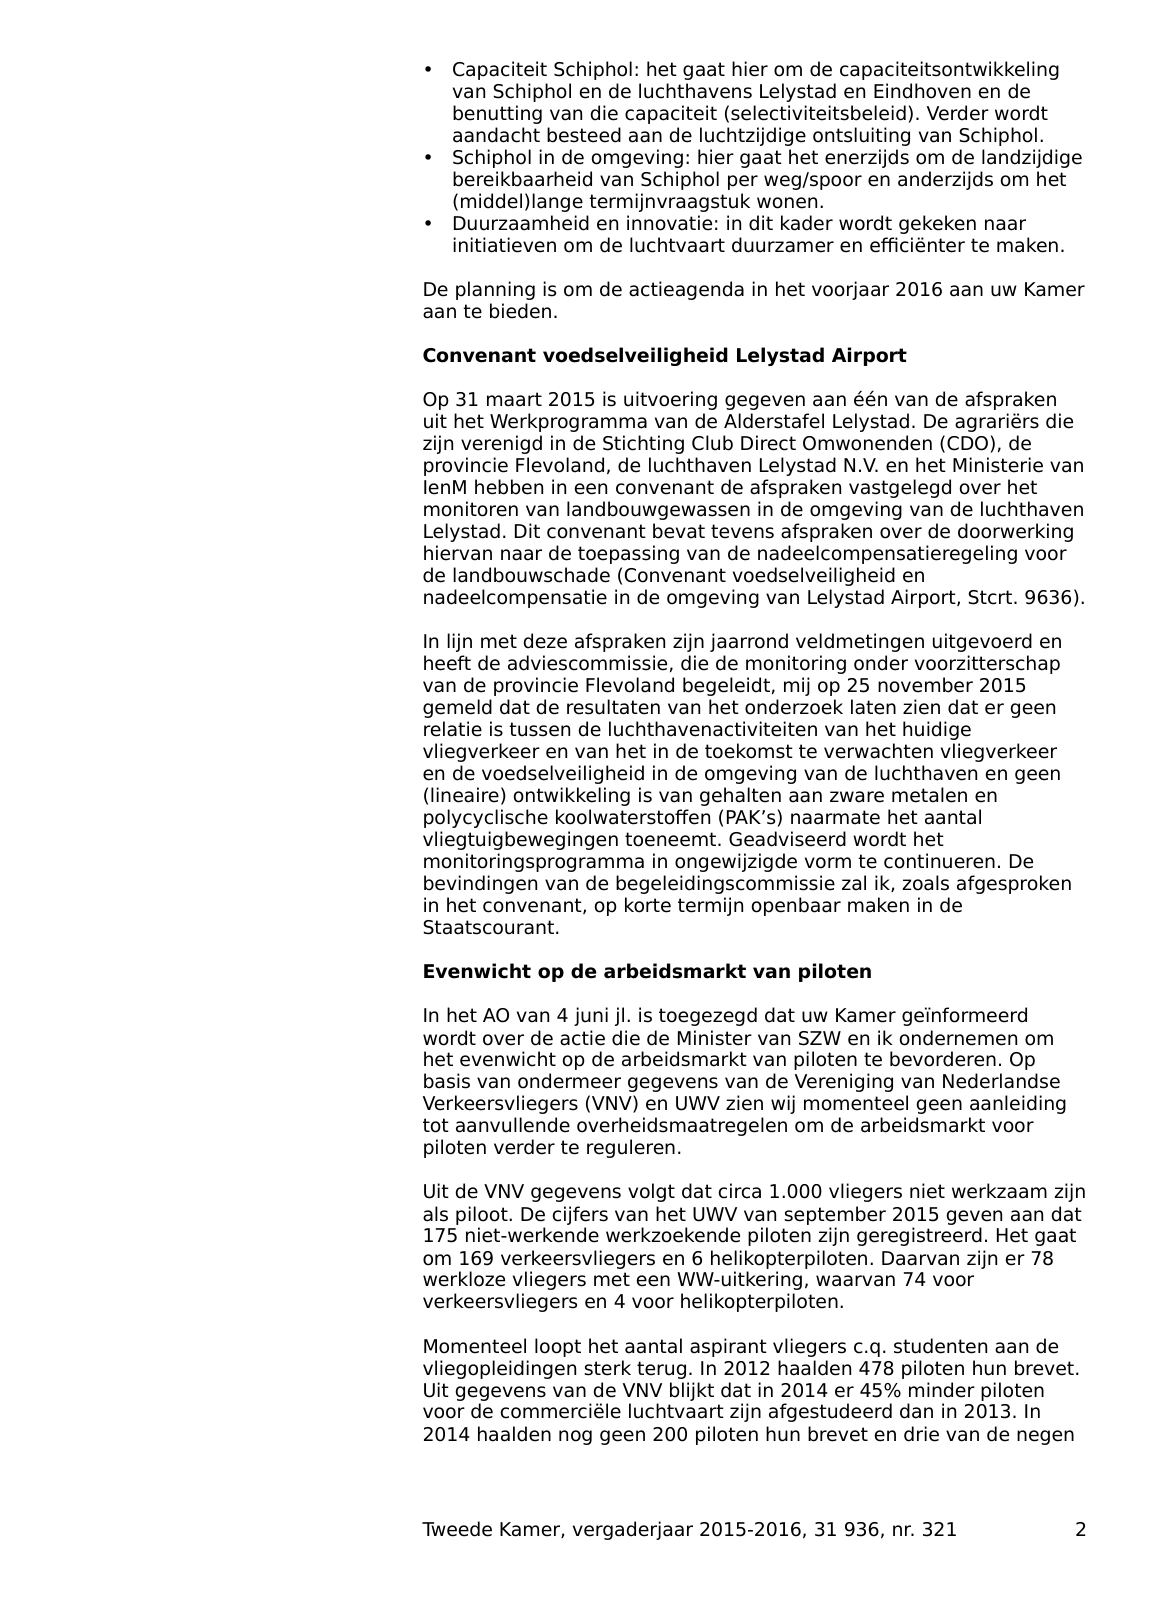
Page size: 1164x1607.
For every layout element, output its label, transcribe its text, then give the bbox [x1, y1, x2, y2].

text • Capaciteit Schiphol: het gaat hier om de capaciteitsontwikkeling van Schiphol en de luchthavens Lelystad en Eindhoven en de benutting van die capaciteit (selectiviteitsbeleid). Verder wordt aandacht besteed aan de luchtzijdige ontsluiting van Schiphol. [422, 59, 1087, 147]
text Op 31 maart 2015 is uitvoering gegeven aan één van de afspraken uit het Werkprogramma van de Alderstafel Lelystad. De agrariërs die zijn verenigd in de Stichting Club Direct Omwonenden (CDO), de provincie Flevoland, de luchthaven Lelystad N.V. en het Ministerie van IenM hebben in een convenant de afspraken vastgelegd over het monitoren van landbouwgewassen in de omgeving van de luchthaven Lelystad. Dit convenant bevat tevens afspraken over de doorwerking hiervan naar de toepassing van de nadeelcompensatieregeling voor de landbouwschade (Convenant voedselveiligheid en nadeelcompensatie in de omgeving van Lelystad Airport, Stcrt. 9636). [422, 389, 1087, 609]
subtitle Convenant voedselveiligheid Lelystad Airport [422, 345, 1087, 367]
subtitle Evenwicht op de arbeidsmarkt van piloten [422, 961, 1087, 983]
text De planning is om de actieagenda in het voorjaar 2016 aan uw Kamer aan te bieden. [422, 279, 1087, 323]
text • Schiphol in de omgeving: hier gaat het enerzijds om de landzijdige bereikbaarheid van Schiphol per weg/spoor en anderzijds om het (middel)lange termijnvraagstuk wonen. [422, 147, 1087, 213]
text Momenteel loopt het aantal aspirant vliegers c.q. studenten aan de vliegopleidingen sterk terug. In 2012 haalden 478 piloten hun brevet. Uit gegevens van de VNV blijkt dat in 2014 er 45% minder piloten voor de commerciële luchtvaart zijn afgestudeerd dan in 2013. In 2014 haalden nog geen 200 piloten hun brevet en drie van de negen [422, 1336, 1087, 1445]
text • Duurzaamheid en innovatie: in dit kader wordt gekeken naar initiatieven om de luchtvaart duurzamer en efficiënter te maken. [422, 213, 1087, 257]
text In het AO van 4 juni jl. is toegezegd dat uw Kamer geïnformeerd wordt over de actie die de Minister van SZW en ik ondernemen om het evenwicht op de arbeidsmarkt van piloten te bevorderen. Op basis van ondermeer gegevens van de Vereniging van Nederlandse Verkeersvliegers (VNV) en UWV zien wij momenteel geen aanleiding tot aanvullende overheidsmaatregelen om de arbeidsmarkt voor piloten verder te reguleren. [422, 1005, 1087, 1159]
text Uit de VNV gegevens volgt dat circa 1.000 vliegers niet werkzaam zijn als piloot. De cijfers van het UWV van september 2015 geven aan dat 175 niet-werkende werkzoekende piloten zijn geregistreerd. Het gaat om 169 verkeersvliegers en 6 helikopterpiloten. Daarvan zijn er 78 werkloze vliegers met een WW-uitkering, waarvan 74 voor verkeersvliegers en 4 voor helikopterpiloten. [422, 1181, 1087, 1313]
text In lijn met deze afspraken zijn jaarrond veldmetingen uitgevoerd en heeft de adviescommissie, die de monitoring onder voorzitterschap van de provincie Flevoland begeleidt, mij op 25 november 2015 gemeld dat de resultaten van het onderzoek laten zien dat er geen relatie is tussen de luchthavenactiviteiten van het huidige vliegverkeer en van het in de toekomst te verwachten vliegverkeer en de voedselveiligheid in de omgeving van de luchthaven en geen (lineaire) ontwikkeling is van gehalten aan zware metalen en polycyclische koolwaterstoffen (PAK’s) naarmate het aantal vliegtuigbewegingen toeneemt. Geadviseerd wordt het monitoringsprogramma in ongewijzigde vorm te continueren. De bevindingen van de begeleidingscommissie zal ik, zoals afgesproken in het convenant, op korte termijn openbaar maken in de Staatscourant. [422, 631, 1087, 939]
